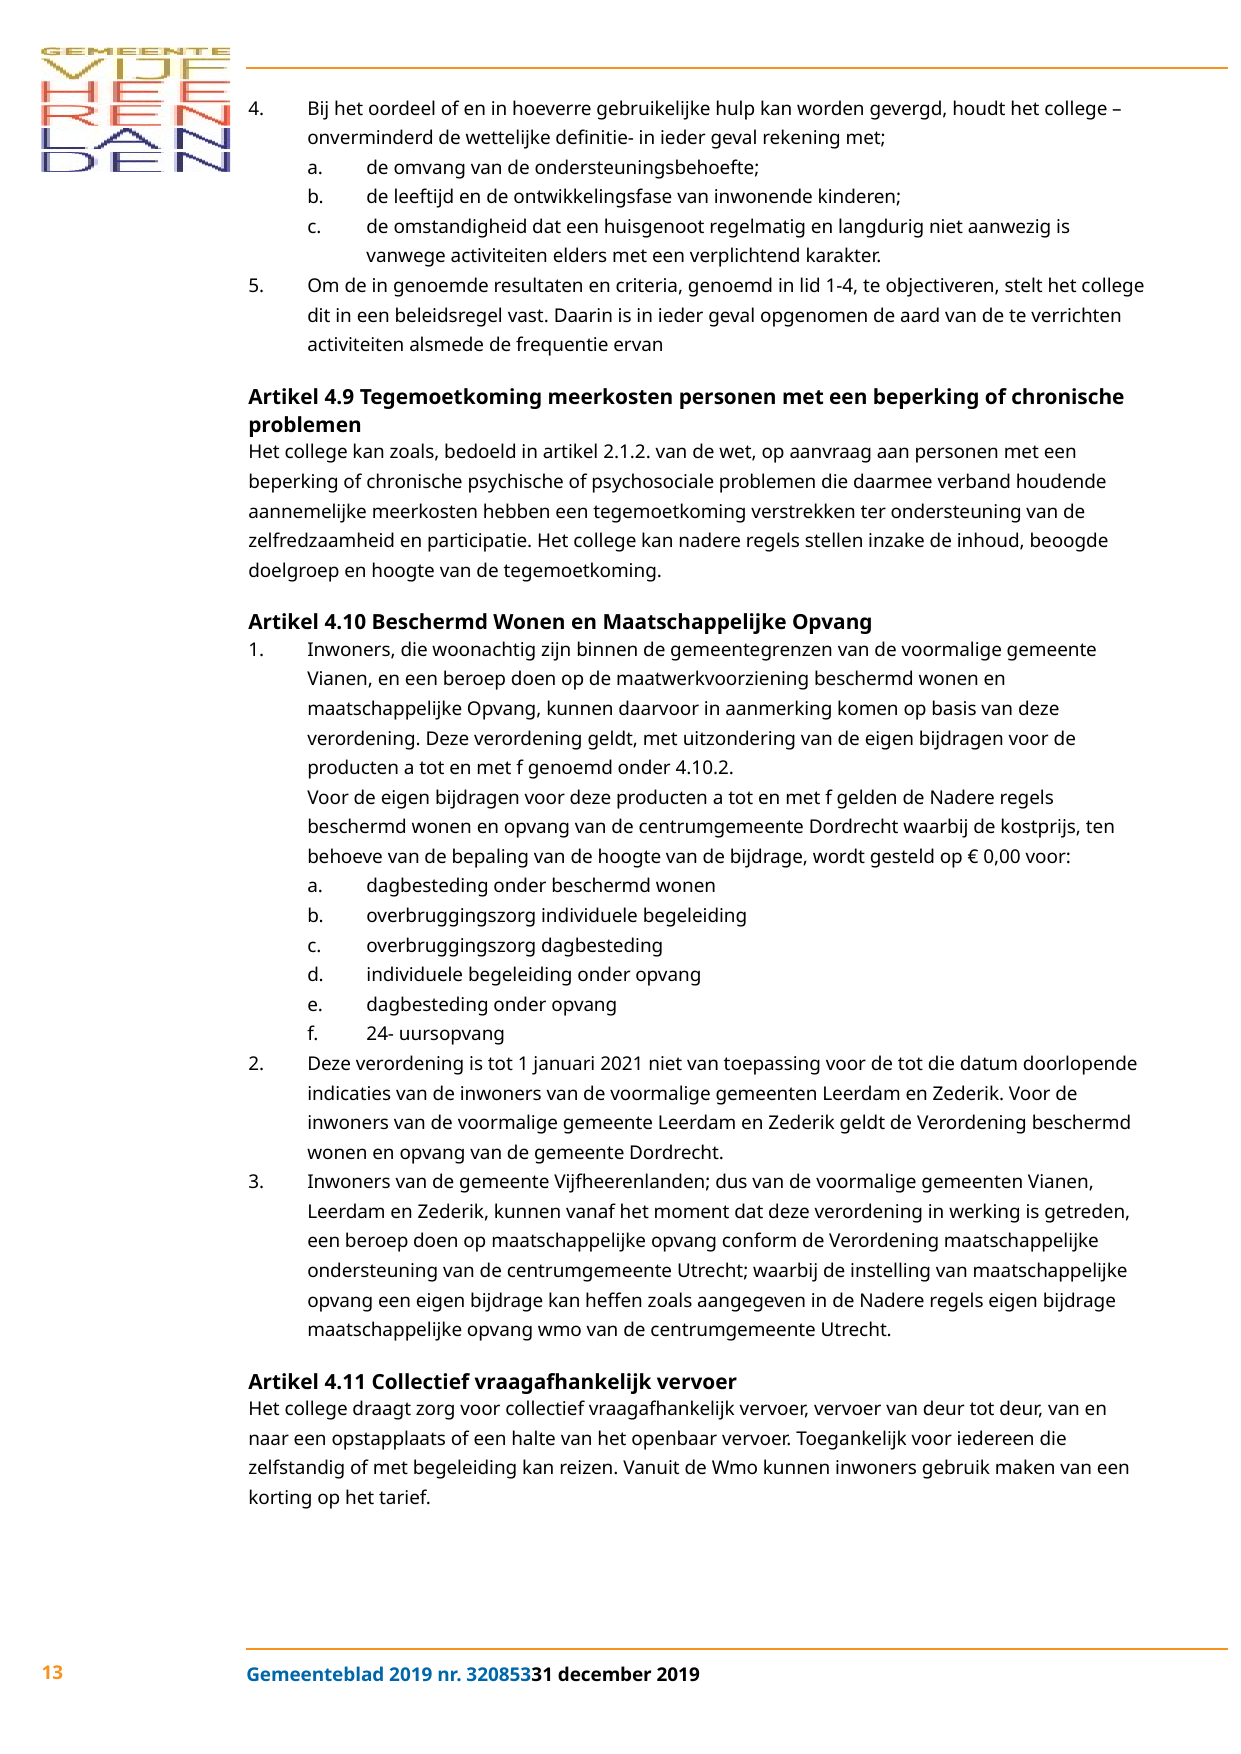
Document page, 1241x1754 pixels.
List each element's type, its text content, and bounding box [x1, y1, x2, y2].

text Artikel 4.11 Collectief vraagafhankelijk vervoer [248, 1367, 1152, 1395]
list de omvang van de ondersteuningsbehoefte; [307, 154, 1152, 180]
picture [41, 47, 231, 172]
list de omstandigheid dat een huisgenoot regelmatig en langdurig niet aanwezig is vanwege activiteiten elders met een verplichtend karakter. [307, 213, 1152, 268]
list dagbesteding onder opvang [307, 991, 1152, 1017]
list individuele begeleiding onder opvang [307, 961, 1152, 987]
list 24- uursopvang [307, 1021, 1152, 1046]
list Bij het oordeel of en in hoeverre gebruikelijke hulp kan worden gevergd, houdt het college –onverminderd de wettelijke definitie- in ieder geval rekening met; [248, 95, 1152, 150]
list Voor de eigen bijdragen voor deze producten a tot en met f gelden de Nadere regels beschermd wonen en opvang van de centrumgemeente Dordrecht waarbij de kostprijs, ten behoeve van de bepaling van de hoogte van de bijdrage, wordt gesteld op € 0,00 voor: [248, 784, 1152, 869]
list dagbesteding onder beschermd wonen [307, 873, 1152, 898]
list Inwoners, die woonachtig zijn binnen de gemeentegrenzen van de voormalige gemeente Vianen, en een beroep doen op de maatwerkvoorziening beschermd wonen en maatschappelijke Opvang, kunnen daarvoor in aanmerking komen op basis van deze verordening. Deze verordening geldt, met uitzondering van de eigen bijdragen voor de producten a tot en met f genoemd onder 4.10.2. [248, 636, 1152, 780]
text Artikel 4.10 Beschermd Wonen en Maatschappelijke Opvang [248, 607, 1152, 636]
text Artikel 4.9 Tegemoetkoming meerkosten personen met een beperking of chronische problemen [248, 382, 1152, 439]
list overbruggingszorg dagbesteding [307, 932, 1152, 957]
list Inwoners van de gemeente Vijfheerenlanden; dus van de voormalige gemeenten Vianen, Leerdam en Zederik, kunnen vanaf het moment dat deze verordening in werking is getreden, een beroep doen op maatschappelijke opvang conform de Verordening maatschappelijke ondersteuning van de centrumgemeente Utrecht; waarbij de instelling van maatschappelijke opvang een eigen bijdrage kan heffen zoals aangegeven in de Nadere regels eigen bijdrage maatschappelijke opvang wmo van de centrumgemeente Utrecht. [248, 1168, 1152, 1342]
list overbruggingszorg individuele begeleiding [307, 902, 1152, 928]
list Deze verordening is tot 1 januari 2021 niet van toepassing voor de tot die datum doorlopende indicaties van de inwoners van de voormalige gemeenten Leerdam en Zederik. Voor de inwoners van de voormalige gemeente Leerdam en Zederik geldt de Verordening beschermd wonen en opvang van de gemeente Dordrecht. [248, 1050, 1152, 1164]
text Het college kan zoals, bedoeld in artikel 2.1.2. van de wet, op aanvraag aan personen met een beperking of chronische psychische of psychosociale problemen die daarmee verband houdende aannemelijke meerkosten hebben een tegemoetkoming verstrekken ter ondersteuning van de zelfredzaamheid en participatie. Het college kan nadere regels stellen inzake de inhoud, beoogde doelgroep en hoogte van de tegemoetkoming. [248, 439, 1152, 583]
list Om de in genoemde resultaten en criteria, genoemd in lid 1-4, te objectiveren, stelt het college dit in een beleidsregel vast. Daarin is in ieder geval opgenomen de aard van de te verrichten activiteiten alsmede de frequentie ervan [248, 272, 1152, 357]
list de leeftijd en de ontwikkelingsfase van inwonende kinderen; [307, 183, 1152, 209]
text Het college draagt zorg voor collectief vraagafhankelijk vervoer, vervoer van deur tot deur, van en naar een opstapplaats of een halte van het openbaar vervoer. Toegankelijk voor iedereen die zelfstandig of met begeleiding kan reizen. Vanuit de Wmo kunnen inwoners gebruik maken van een korting op het tarief. [248, 1395, 1152, 1510]
